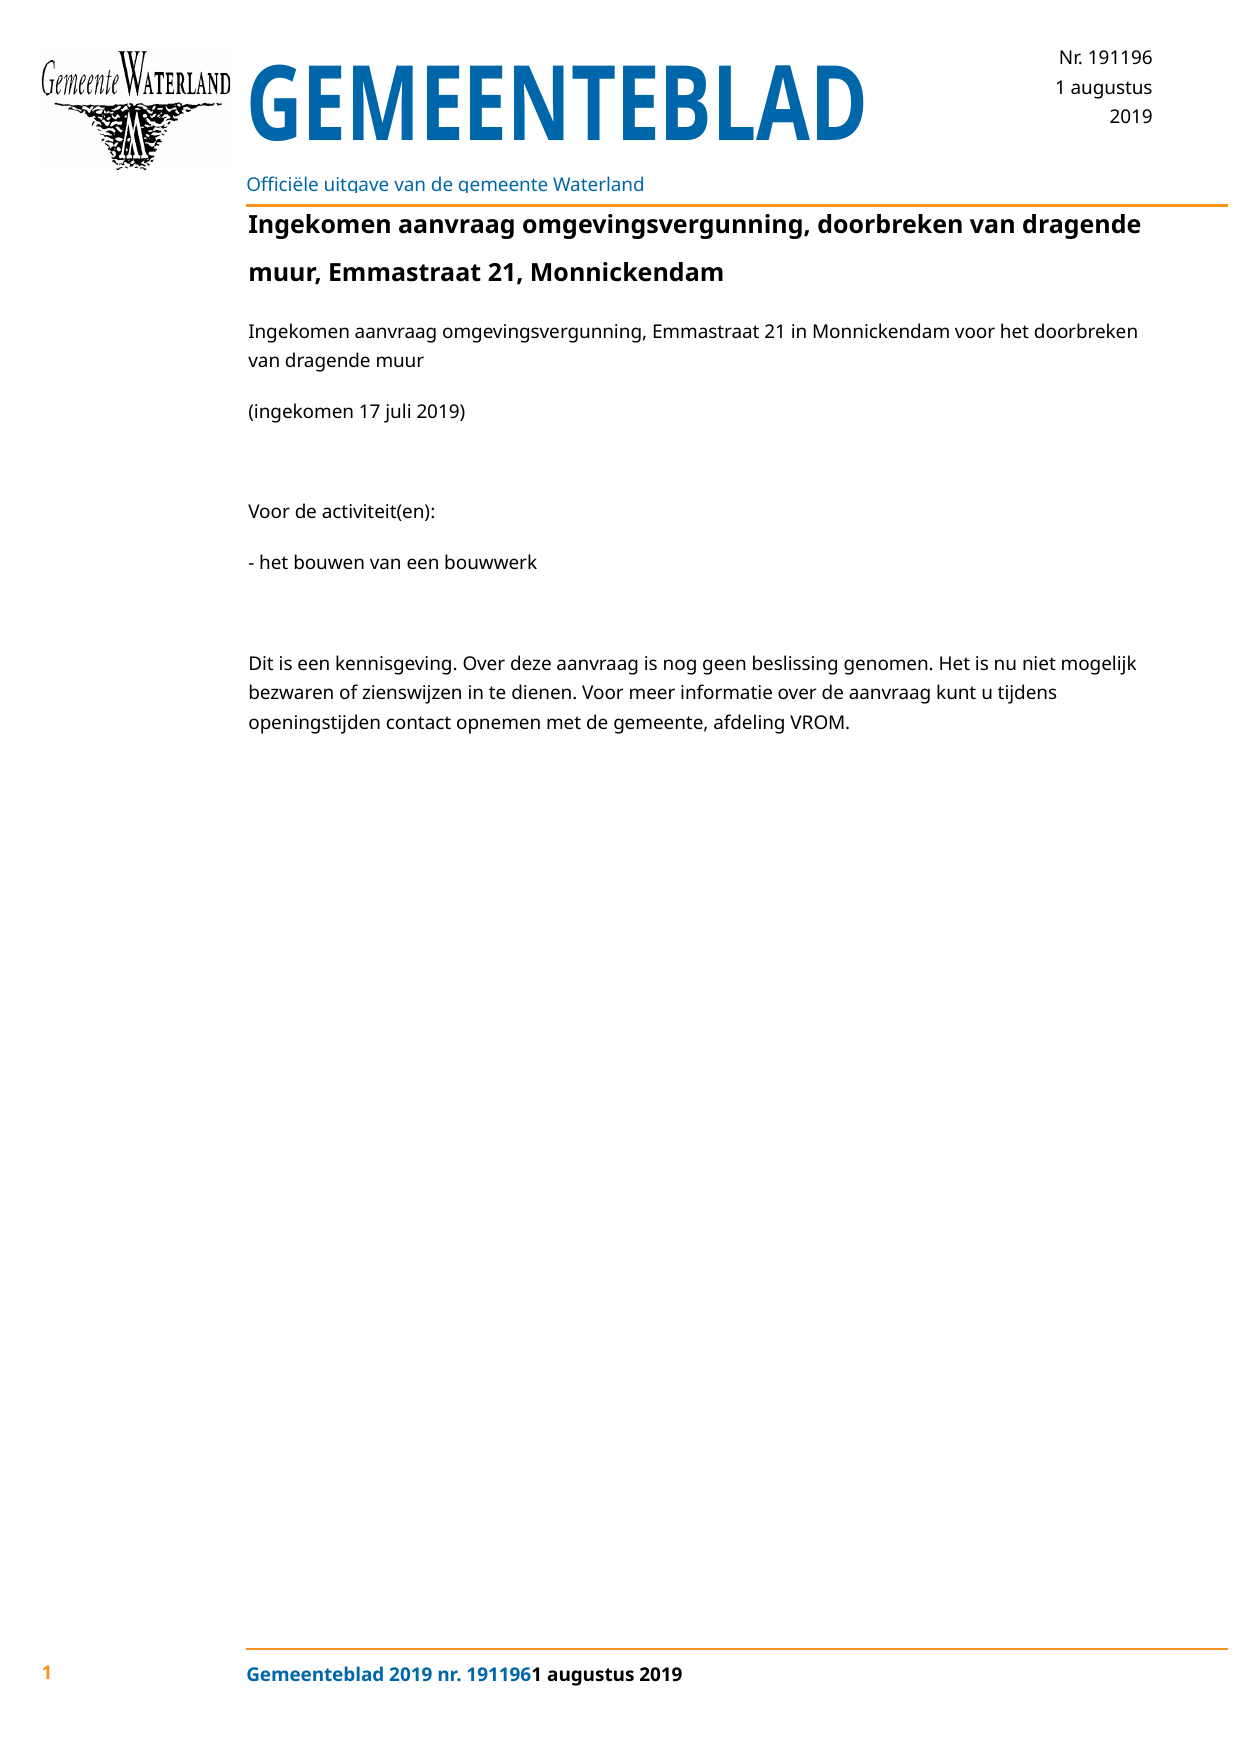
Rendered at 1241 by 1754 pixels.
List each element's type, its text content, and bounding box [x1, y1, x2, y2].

text (ingekomen 17 juli 2019) [248, 398, 1152, 424]
text Dit is een kennisgeving. Over deze aanvraag is nog geen beslissing genomen. Het is nu niet mogelijk bezwaren of zienswijzen in te dienen. Voor meer informatie over de aanvraag kunt u tijdens openingstijden contact opnemen met de gemeente, afdeling VROM. [248, 650, 1152, 735]
text - het bouwen van een bouwwerk [248, 549, 1152, 575]
text Ingekomen aanvraag omgevingsvergunning, Emmastraat 21 in Monnickendam voor het doorbreken van dragende muur [248, 318, 1152, 373]
text Voor de activiteit(en): [248, 499, 1152, 524]
text Ingekomen aanvraag omgevingsvergunning, doorbreken van dragende muur, Emmastraat 21, Monnickendam [248, 207, 1152, 288]
picture [41, 47, 231, 172]
